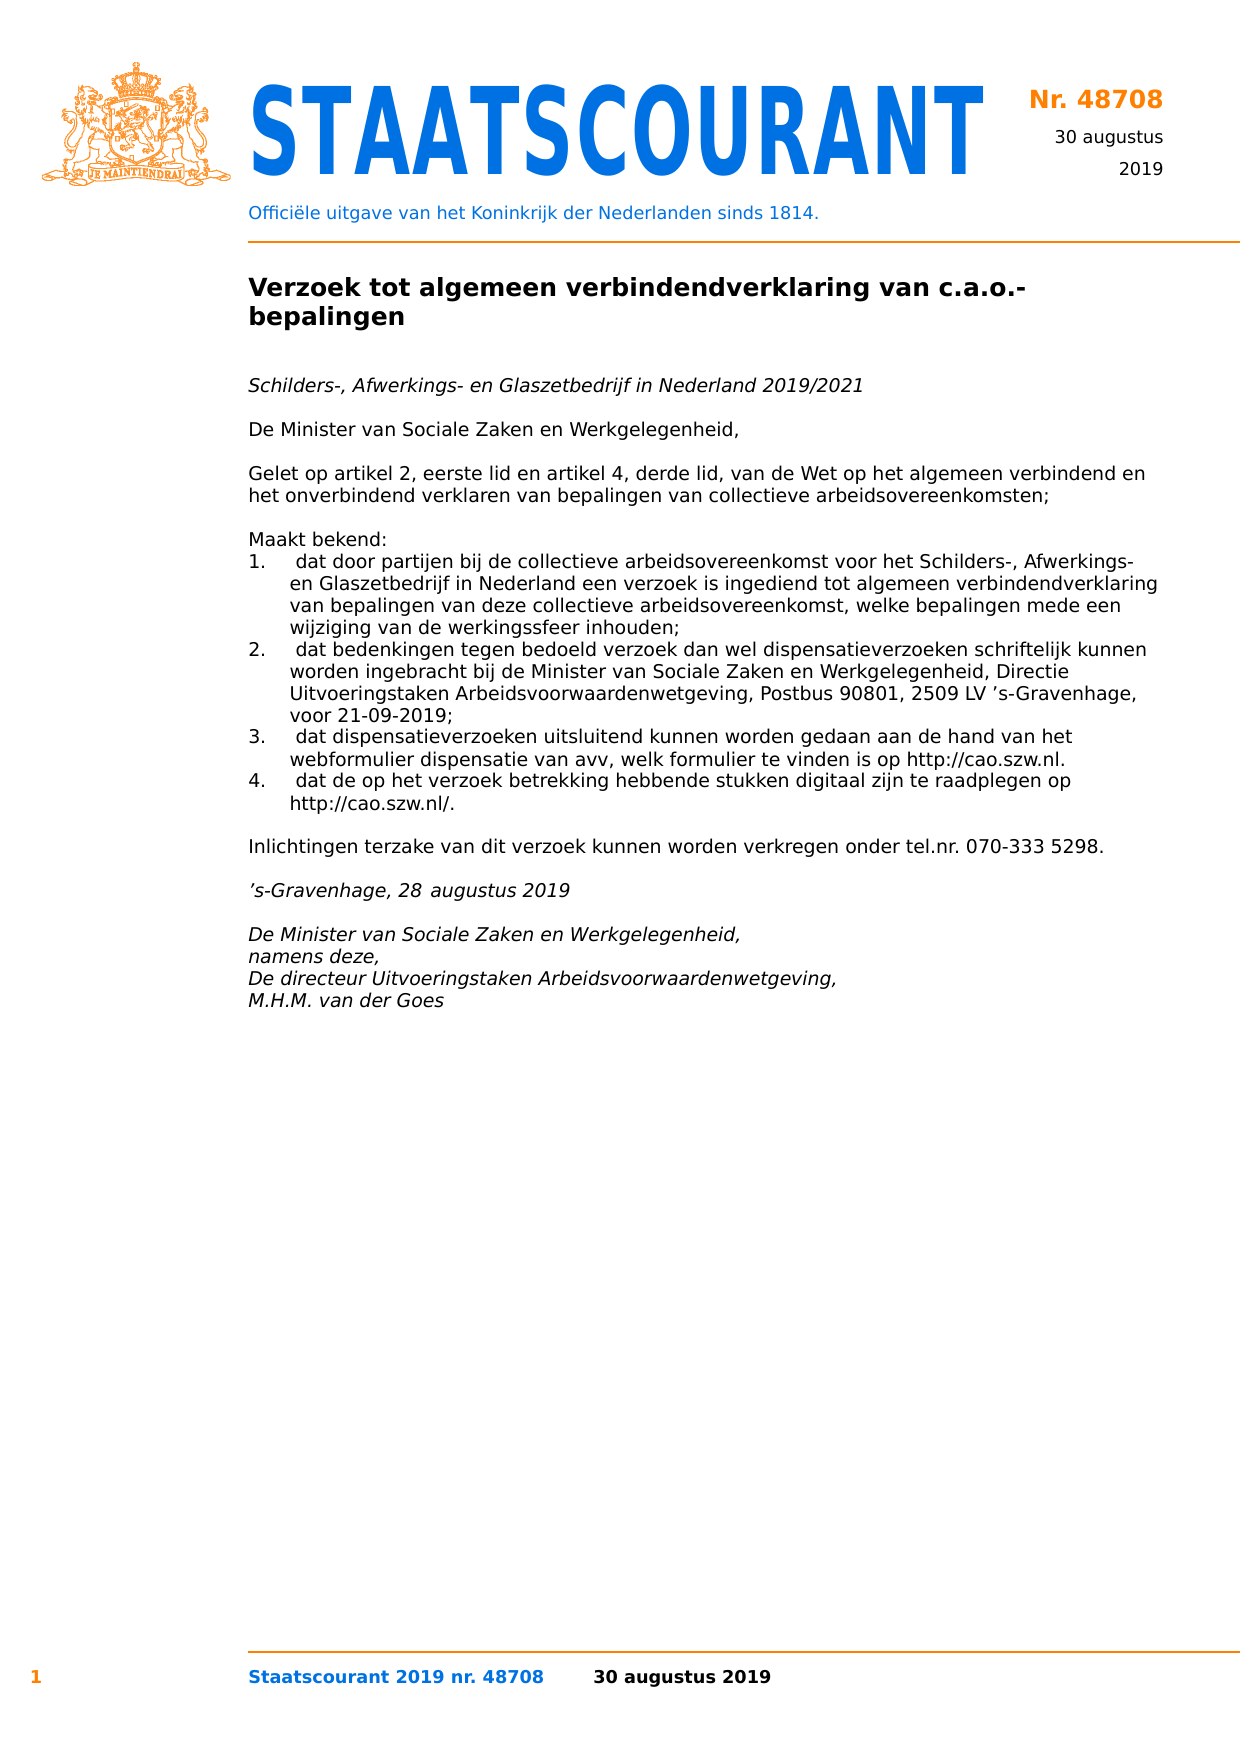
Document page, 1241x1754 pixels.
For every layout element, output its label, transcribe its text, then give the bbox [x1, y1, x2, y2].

text 3. dat dispensatieverzoeken uitsluitend kunnen worden gedaan aan de hand van het webformulier dispensatie van avv, welk formulier te vinden is op http://cao.szw.nl. [248, 726, 1163, 770]
picture [41, 62, 231, 186]
text Schilders-, Afwerkings- en Glaszetbedrijf in Nederland 2019/2021 [248, 375, 1163, 397]
text Inlichtingen terzake van dit verzoek kunnen worden verkregen onder tel.nr. 070-333 5298. [248, 836, 1163, 858]
text 4. dat de op het verzoek betrekking hebbende stukken digitaal zijn te raadplegen op http://cao.szw.nl/. [248, 770, 1163, 814]
table_cell Officiële uitgave van het Koninkrijk der Nederlanden sinds 1814. [248, 203, 1240, 241]
table_header [25, 62, 248, 241]
table_header STAATSCOURANT [248, 62, 998, 203]
table_cell 30 augustus [998, 121, 1240, 153]
text De Minister van Sociale Zaken en Werkgelegenheid, namens deze, De directeur Uitvoeringstaken Arbeidsvoorwaardenwetgeving, M.H.M. van der Goes [248, 924, 1163, 1012]
table_header Nr. 48708 [998, 62, 1240, 121]
subtitle Verzoek tot algemeen verbindendverklaring van c.a.o.-bepalingen [248, 273, 1163, 331]
text ’s-Gravenhage, 28 augustus 2019 [248, 880, 1163, 902]
text De Minister van Sociale Zaken en Werkgelegenheid, [248, 419, 1163, 441]
table_cell 2019 [998, 153, 1240, 203]
text Gelet op artikel 2, eerste lid en artikel 4, derde lid, van de Wet op het algemeen verbindend en het onverbindend verklaren van bepalingen van collectieve arbeidsovereenkomsten; [248, 463, 1163, 507]
text 1. dat door partijen bij de collectieve arbeidsovereenkomst voor het Schilders-, Afwerkings- en Glaszetbedrijf in Nederland een verzoek is ingediend tot algemeen verbindendverklaring van bepalingen van deze collectieve arbeidsovereenkomst, welke bepalingen mede een wijziging van de werkingssfeer inhouden; [248, 551, 1163, 638]
text Maakt bekend: [248, 529, 1163, 551]
text 2. dat bedenkingen tegen bedoeld verzoek dan wel dispensatieverzoeken schriftelijk kunnen worden ingebracht bij de Minister van Sociale Zaken en Werkgelegenheid, Directie Uitvoeringstaken Arbeidsvoorwaardenwetgeving, Postbus 90801, 2509 LV ’s-Gravenhage, voor 21-09-2019; [248, 638, 1163, 726]
